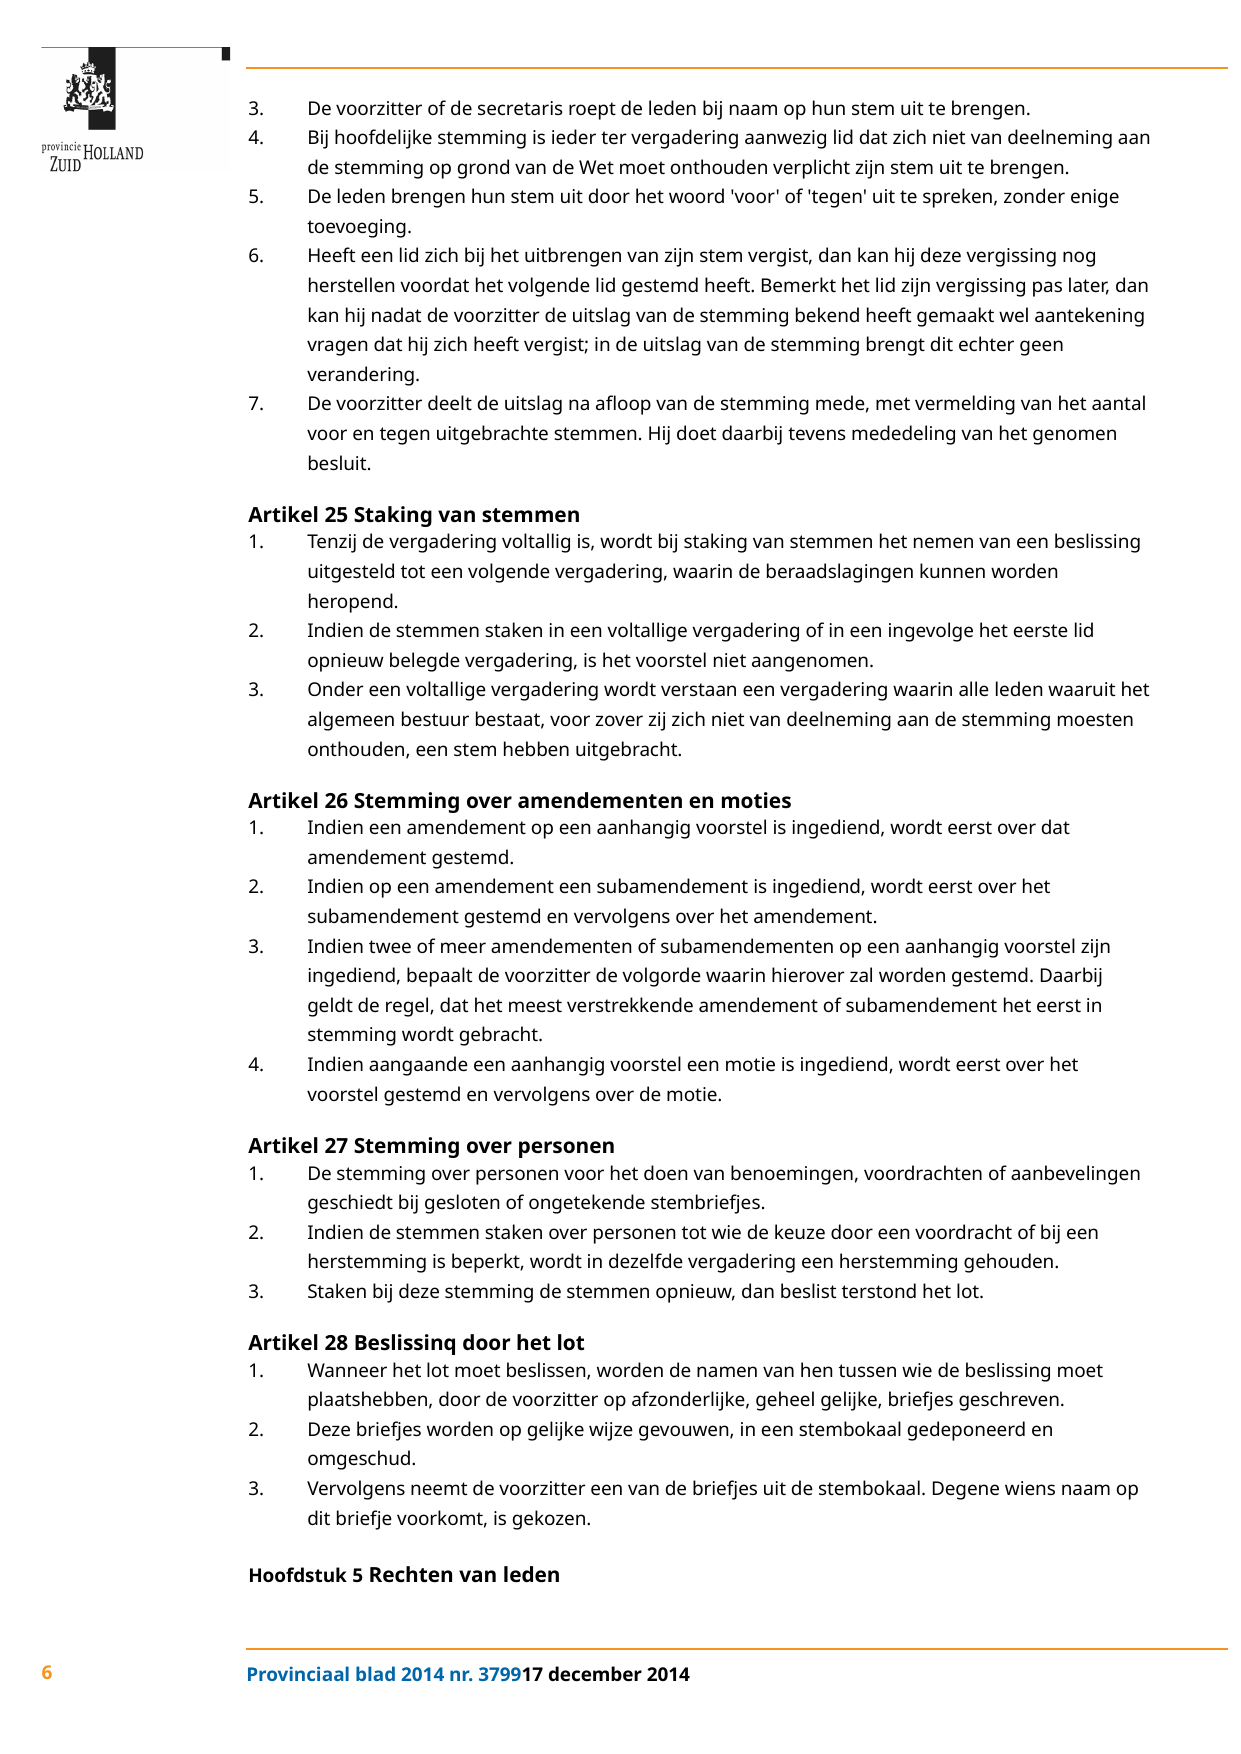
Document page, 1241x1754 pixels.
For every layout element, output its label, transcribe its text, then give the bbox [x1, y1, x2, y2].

list Tenzij de vergadering voltallig is, wordt bij staking van stemmen het nemen van een beslissing uitgesteld tot een volgende vergadering, waarin de beraadslagingen kunnen worden heropend. [248, 529, 1152, 613]
list De leden brengen hun stem uit door het woord 'voor' of 'tegen' uit te spreken, zonder enige [248, 183, 1152, 209]
list Indien op een amendement een subamendement is ingediend, wordt eerst over het [248, 874, 1152, 899]
picture [41, 47, 231, 172]
list Staken bij deze stemming de stemmen opnieuw, dan beslist terstond het lot. [248, 1278, 1152, 1304]
list plaatshebben, door de voorzitter op afzonderlijke, geheel gelijke, briefjes geschreven. [248, 1386, 1152, 1412]
list Indien de stemmen staken over personen tot wie de keuze door een voordracht of bij een herstemming is beperkt, wordt in dezelfde vergadering een herstemming gehouden. [248, 1219, 1152, 1274]
text Artikel 27 Stemming over personen [248, 1131, 1152, 1160]
list voor en tegen uitgebrachte stemmen. Hij doet daarbij tevens mededeling van het genomen [248, 420, 1152, 446]
list De voorzitter deelt de uitslag na afloop van de stemming mede, met vermelding van het aantal [248, 391, 1152, 416]
list ingediend, bepaalt de voorzitter de volgorde waarin hierover zal worden gestemd. Daarbij geldt de regel, dat het meest verstrekkende amendement of subamendement het eerst in stemming wordt gebracht. [248, 962, 1152, 1047]
list Indien aangaande een aanhangig voorstel een motie is ingediend, wordt eerst over het voorstel gestemd en vervolgens over de motie. [248, 1051, 1152, 1107]
list subamendement gestemd en vervolgens over het amendement. [248, 903, 1152, 929]
list besluit. [248, 450, 1152, 476]
text Hoofdstuk 5 Rechten van leden [248, 1560, 1152, 1588]
list Indien twee of meer amendementen of subamendementen op een aanhangig voorstel zijn [248, 933, 1152, 959]
list Indien de stemmen staken in een voltallige vergadering of in een ingevolge het eerste lid opnieuw belegde vergadering, is het voorstel niet aangenomen. [248, 617, 1152, 673]
list Deze briefjes worden op gelijke wijze gevouwen, in een stembokaal gedeponeerd en omgeschud. [248, 1416, 1152, 1471]
text Artikel 26 Stemming over amendementen en moties [248, 786, 1152, 814]
list De stemming over personen voor het doen van benoemingen, voordrachten of aanbevelingen geschiedt bij gesloten of ongetekende stembriefjes. [248, 1160, 1152, 1215]
list Wanneer het lot moet beslissen, worden de namen van hen tussen wie de beslissing moet [248, 1357, 1152, 1383]
list Onder een voltallige vergadering wordt verstaan een vergadering waarin alle leden waaruit het algemeen bestuur bestaat, voor zover zij zich niet van deelneming aan de stemming moesten onthouden, een stem hebben uitgebracht. [248, 677, 1152, 761]
list toevoeging. [248, 213, 1152, 239]
list Heeft een lid zich bij het uitbrengen van zijn stem vergist, dan kan hij deze vergissing nog [248, 243, 1152, 268]
text Artikel 25 Staking van stemmen [248, 500, 1152, 529]
list Indien een amendement op een aanhangig voorstel is ingediend, wordt eerst over dat [248, 814, 1152, 840]
list De voorzitter of de secretaris roept de leden bij naam op hun stem uit te brengen. [248, 95, 1152, 121]
list amendement gestemd. [248, 844, 1152, 870]
list herstellen voordat het volgende lid gestemd heeft. Bemerkt het lid zijn vergissing pas later, dan kan hij nadat de voorzitter de uitslag van de stemming bekend heeft gemaakt wel aantekening vragen dat hij zich heeft vergist; in de uitslag van de stemming brengt dit echter geen verandering. [248, 272, 1152, 387]
text Artikel 28 Beslissinq door het lot [248, 1328, 1152, 1357]
list Bij hoofdelijke stemming is ieder ter vergadering aanwezig lid dat zich niet van deelneming aan de stemming op grond van de Wet moet onthouden verplicht zijn stem uit te brengen. [248, 124, 1152, 180]
list Vervolgens neemt de voorzitter een van de briefjes uit de stembokaal. Degene wiens naam op dit briefje voorkomt, is gekozen. [248, 1475, 1152, 1531]
